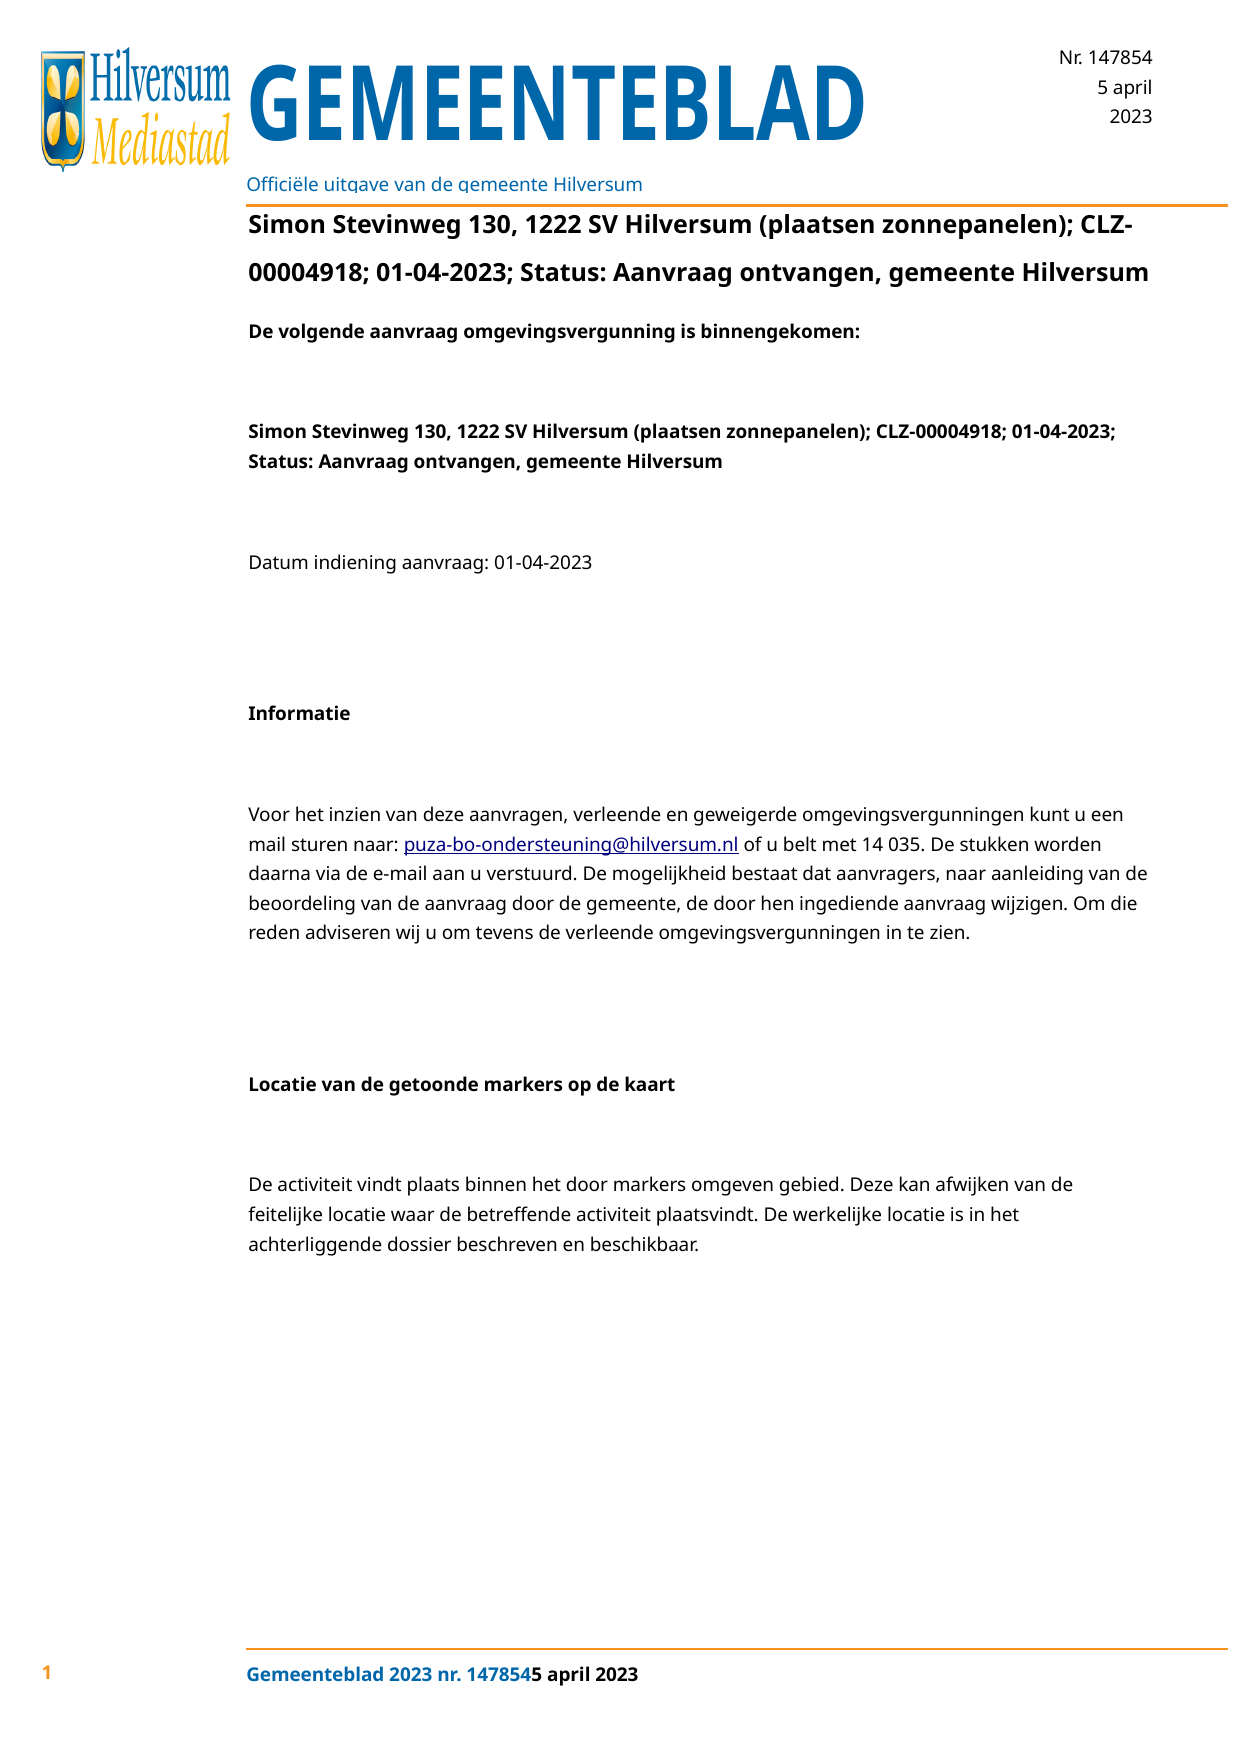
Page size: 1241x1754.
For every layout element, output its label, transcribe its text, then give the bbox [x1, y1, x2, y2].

text Locatie van de getoonde markers op de kaart [248, 1071, 1152, 1097]
text Simon Stevinweg 130, 1222 SV Hilversum (plaatsen zonnepanelen); CLZ-00004918; 01-04-2023; Status: Aanvraag ontvangen, gemeente Hilversum [248, 419, 1152, 474]
text Voor het inzien van deze aanvragen, verleende en geweigerde omgevingsvergunningen kunt u een mail sturen naar: puza-bo-ondersteuning@hilversum.nl of u belt met 14 035. De stukken worden daarna via de e-mail aan u verstuurd. De mogelijkheid bestaat dat aanvragers, naar aanleiding van de beoordeling van de aanvraag door de gemeente, de door hen ingediende aanvraag wijzigen. Om die reden adviseren wij u om tevens de verleende omgevingsvergunningen in te zien. [248, 801, 1152, 945]
picture [41, 47, 231, 172]
text Datum indiening aanvraag: 01-04-2023 [248, 549, 1152, 575]
text De volgende aanvraag omgevingsvergunning is binnengekomen: [248, 318, 1152, 344]
text De activiteit vindt plaats binnen het door markers omgeven gebied. Deze kan afwijken van de feitelijke locatie waar de betreffende activiteit plaatsvindt. De werkelijke locatie is in het achterliggende dossier beschreven en beschikbaar. [248, 1172, 1152, 1257]
text Informatie [248, 700, 1152, 726]
text Simon Stevinweg 130, 1222 SV Hilversum (plaatsen zonnepanelen); CLZ-00004918; 01-04-2023; Status: Aanvraag ontvangen, gemeente Hilversum [248, 207, 1152, 288]
